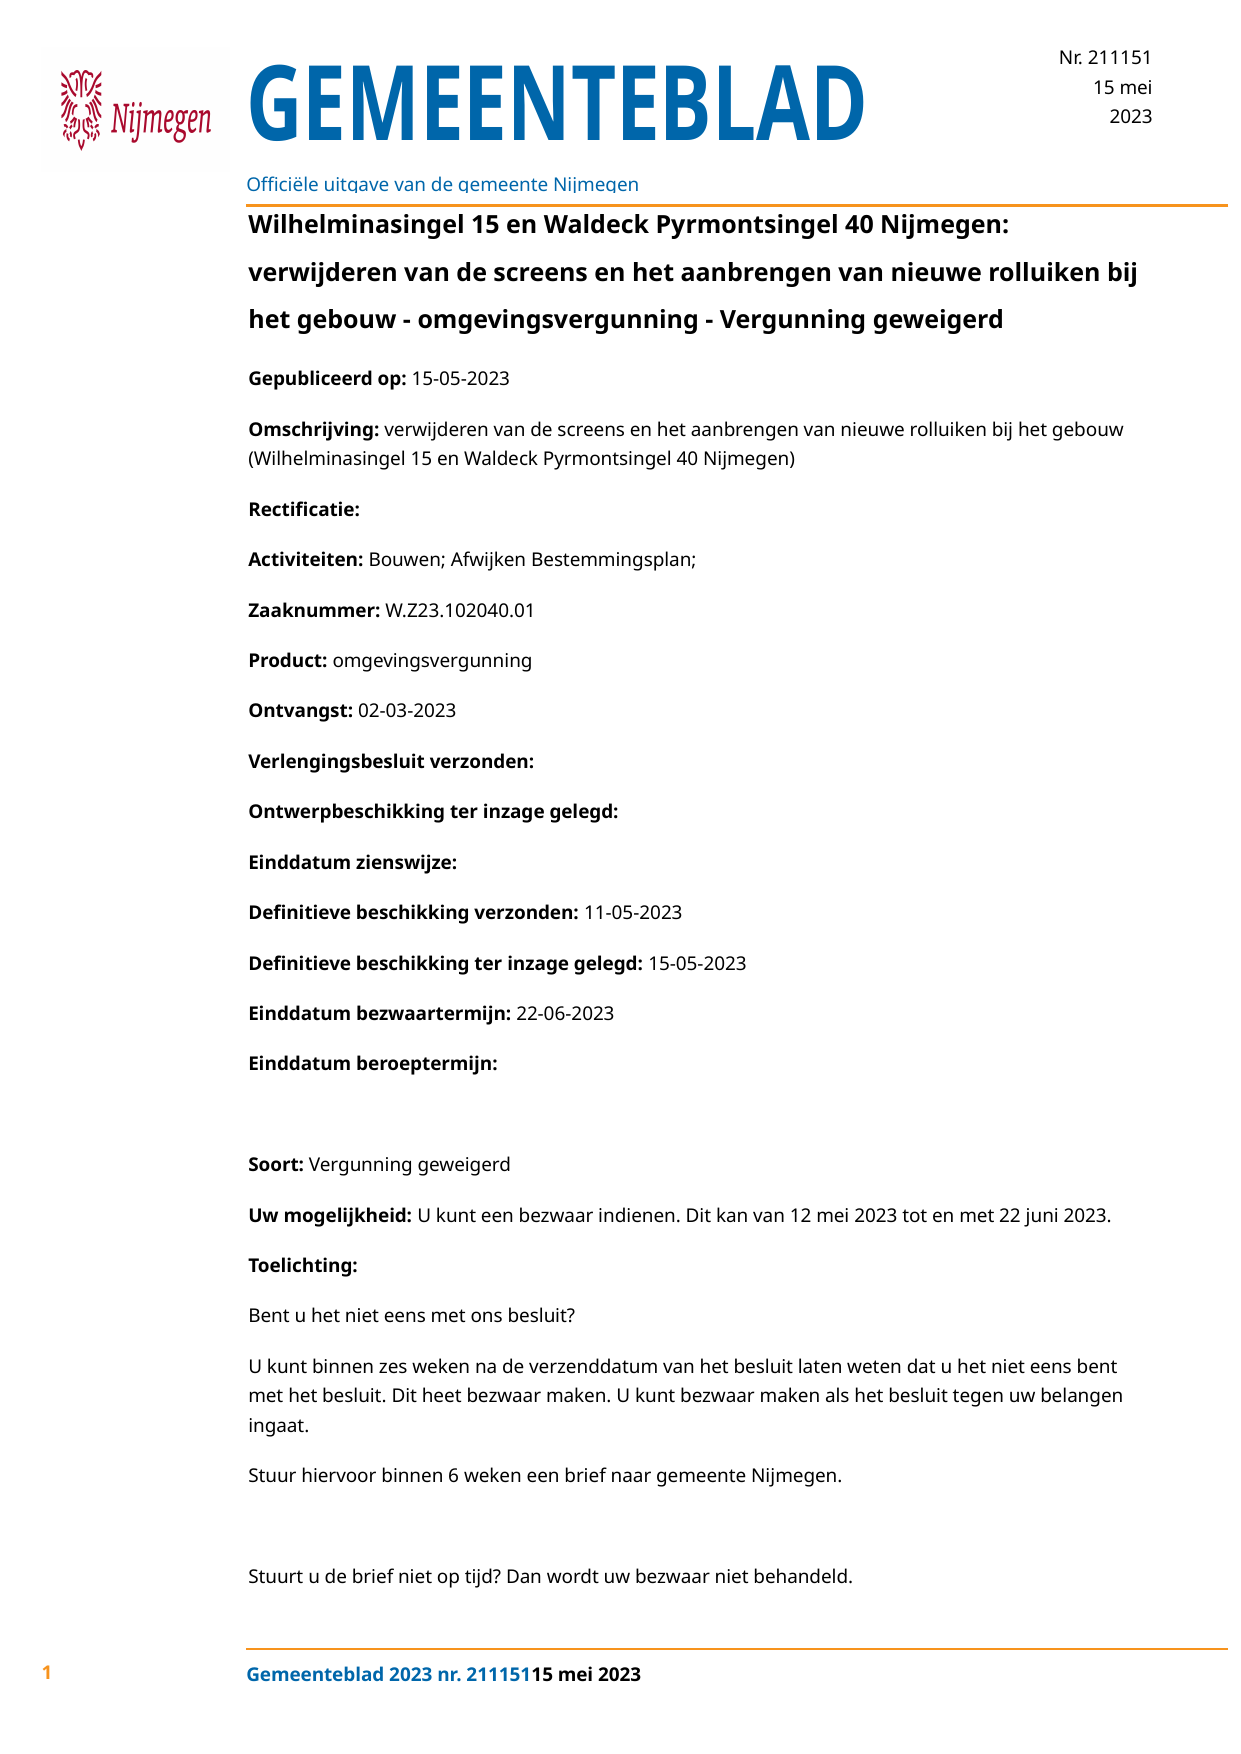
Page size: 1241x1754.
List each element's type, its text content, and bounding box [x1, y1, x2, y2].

text Omschrijving: verwijderen van de screens en het aanbrengen van nieuwe rolluiken bij het gebouw (Wilhelminasingel 15 en Waldeck Pyrmontsingel 40 Nijmegen) [248, 416, 1152, 471]
picture [41, 47, 231, 172]
text Wilhelminasingel 15 en Waldeck Pyrmontsingel 40 Nijmegen: verwijderen van de screens en het aanbrengen van nieuwe rolluiken bij het gebouw - omgevingsvergunning - Vergunning geweigerd [248, 207, 1152, 336]
text Ontwerpbeschikking ter inzage gelegd: [248, 798, 1152, 824]
text Toelichting: [248, 1252, 1152, 1278]
text U kunt binnen zes weken na de verzenddatum van het besluit laten weten dat u het niet eens bent met het besluit. Dit heet bezwaar maken. U kunt bezwaar maken als het besluit tegen uw belangen ingaat. [248, 1353, 1152, 1438]
text Bent u het niet eens met ons besluit? [248, 1303, 1152, 1328]
text Soort: Vergunning geweigerd [248, 1151, 1152, 1177]
text Definitieve beschikking verzonden: 11-05-2023 [248, 899, 1152, 925]
text Verlengingsbesluit verzonden: [248, 748, 1152, 774]
text Rectificatie: [248, 496, 1152, 522]
text Einddatum bezwaartermijn: 22-06-2023 [248, 1000, 1152, 1026]
text Einddatum zienswijze: [248, 849, 1152, 874]
text Gepubliceerd op: 15-05-2023 [248, 366, 1152, 391]
text Zaaknummer: W.Z23.102040.01 [248, 597, 1152, 622]
text Einddatum beroeptermijn: [248, 1051, 1152, 1076]
text Definitieve beschikking ter inzage gelegd: 15-05-2023 [248, 950, 1152, 975]
text Stuur hiervoor binnen 6 weken een brief naar gemeente Nijmegen. [248, 1463, 1152, 1488]
text Ontvangst: 02-03-2023 [248, 698, 1152, 723]
text Product: omgevingsvergunning [248, 647, 1152, 673]
text Activiteiten: Bouwen; Afwijken Bestemmingsplan; [248, 546, 1152, 572]
text Uw mogelijkheid: U kunt een bezwaar indienen. Dit kan van 12 mei 2023 tot en met 22 juni 2023. [248, 1202, 1152, 1227]
text Stuurt u de brief niet op tijd? Dan wordt uw bezwaar niet behandeld. [248, 1563, 1152, 1589]
